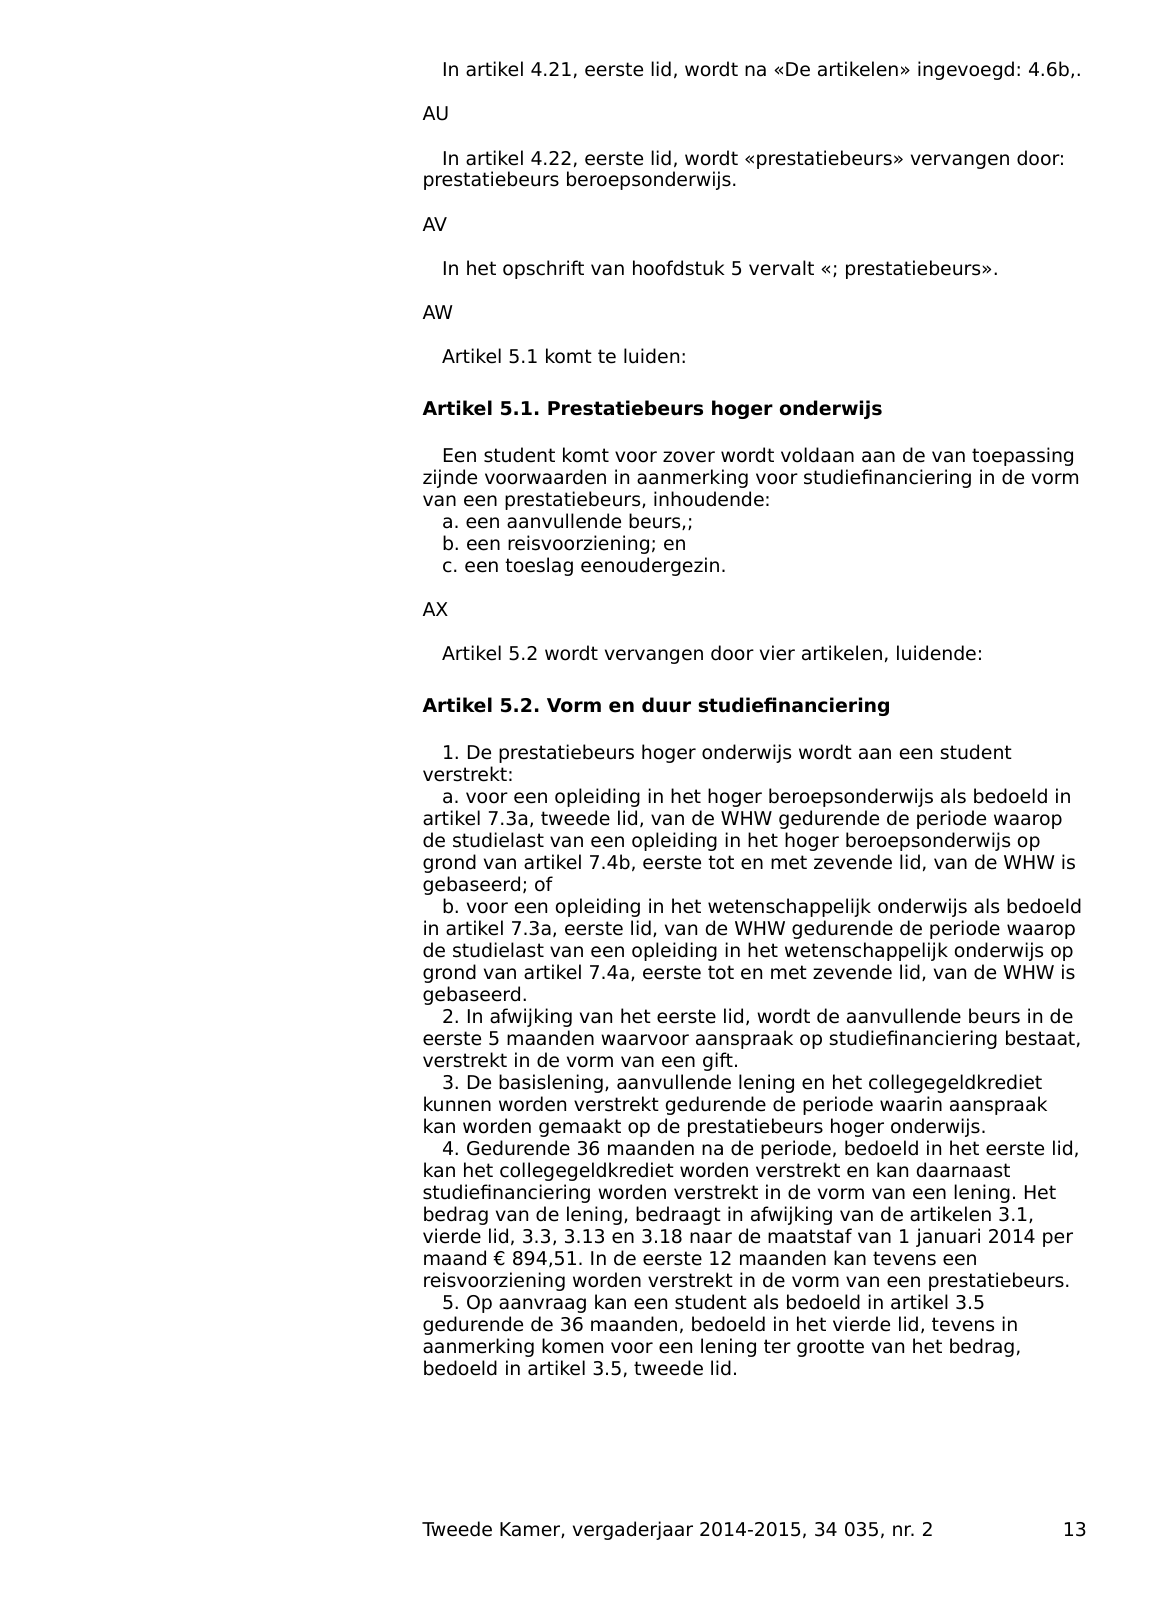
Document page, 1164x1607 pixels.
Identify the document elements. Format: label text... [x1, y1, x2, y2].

text AV [422, 213, 1087, 236]
text a. voor een opleiding in het hoger beroepsonderwijs als bedoeld in artikel 7.3a, tweede lid, van de WHW gedurende de periode waarop de studielast van een opleiding in het hoger beroepsonderwijs op grond van artikel 7.4b, eerste tot en met zevende lid, van de WHW is gebaseerd; of [422, 786, 1087, 896]
subtitle Artikel 5.2. Vorm en duur studiefinanciering [422, 695, 1087, 717]
text AX [422, 599, 1087, 621]
text Artikel 5.2 wordt vervangen door vier artikelen, luidende: [422, 643, 1087, 665]
text 3. De basislening, aanvullende lening en het collegegeldkrediet kunnen worden verstrekt gedurende de periode waarin aanspraak kan worden gemaakt op de prestatiebeurs hoger onderwijs. [422, 1072, 1087, 1138]
text 1. De prestatiebeurs hoger onderwijs wordt aan een student verstrekt: [422, 742, 1087, 786]
subtitle Artikel 5.1. Prestatiebeurs hoger onderwijs [422, 398, 1087, 420]
text c. een toeslag eenoudergezin. [422, 555, 1087, 577]
text a. een aanvullende beurs,; [422, 511, 1087, 533]
text Artikel 5.1 komt te luiden: [422, 346, 1087, 368]
text AU [422, 103, 1087, 125]
text 5. Op aanvraag kan een student als bedoeld in artikel 3.5 gedurende de 36 maanden, bedoeld in het vierde lid, tevens in aanmerking komen voor een lening ter grootte van het bedrag, bedoeld in artikel 3.5, tweede lid. [422, 1292, 1087, 1379]
text 4. Gedurende 36 maanden na de periode, bedoeld in het eerste lid, kan het collegegeldkrediet worden verstrekt en kan daarnaast studiefinanciering worden verstrekt in de vorm van een lening. Het bedrag van de lening, bedraagt in afwijking van de artikelen 3.1, vierde lid, 3.3, 3.13 en 3.18 naar de maatstaf van 1 januari 2014 per maand € 894,51. In de eerste 12 maanden kan tevens een reisvoorziening worden verstrekt in de vorm van een prestatiebeurs. [422, 1138, 1087, 1292]
text b. een reisvoorziening; en [422, 533, 1087, 555]
text 2. In afwijking van het eerste lid, wordt de aanvullende beurs in de eerste 5 maanden waarvoor aanspraak op studiefinanciering bestaat, verstrekt in de vorm van een gift. [422, 1006, 1087, 1072]
text In artikel 4.22, eerste lid, wordt «prestatiebeurs» vervangen door: prestatiebeurs beroepsonderwijs. [422, 147, 1087, 191]
text b. voor een opleiding in het wetenschappelijk onderwijs als bedoeld in artikel 7.3a, eerste lid, van de WHW gedurende de periode waarop de studielast van een opleiding in het wetenschappelijk onderwijs op grond van artikel 7.4a, eerste tot en met zevende lid, van de WHW is gebaseerd. [422, 896, 1087, 1006]
text In het opschrift van hoofdstuk 5 vervalt «; prestatiebeurs». [422, 258, 1087, 280]
text In artikel 4.21, eerste lid, wordt na «De artikelen» ingevoegd: 4.6b,. [422, 59, 1087, 81]
text AW [422, 302, 1087, 324]
text Een student komt voor zover wordt voldaan aan de van toepassing zijnde voorwaarden in aanmerking voor studiefinanciering in de vorm van een prestatiebeurs, inhoudende: [422, 445, 1087, 511]
